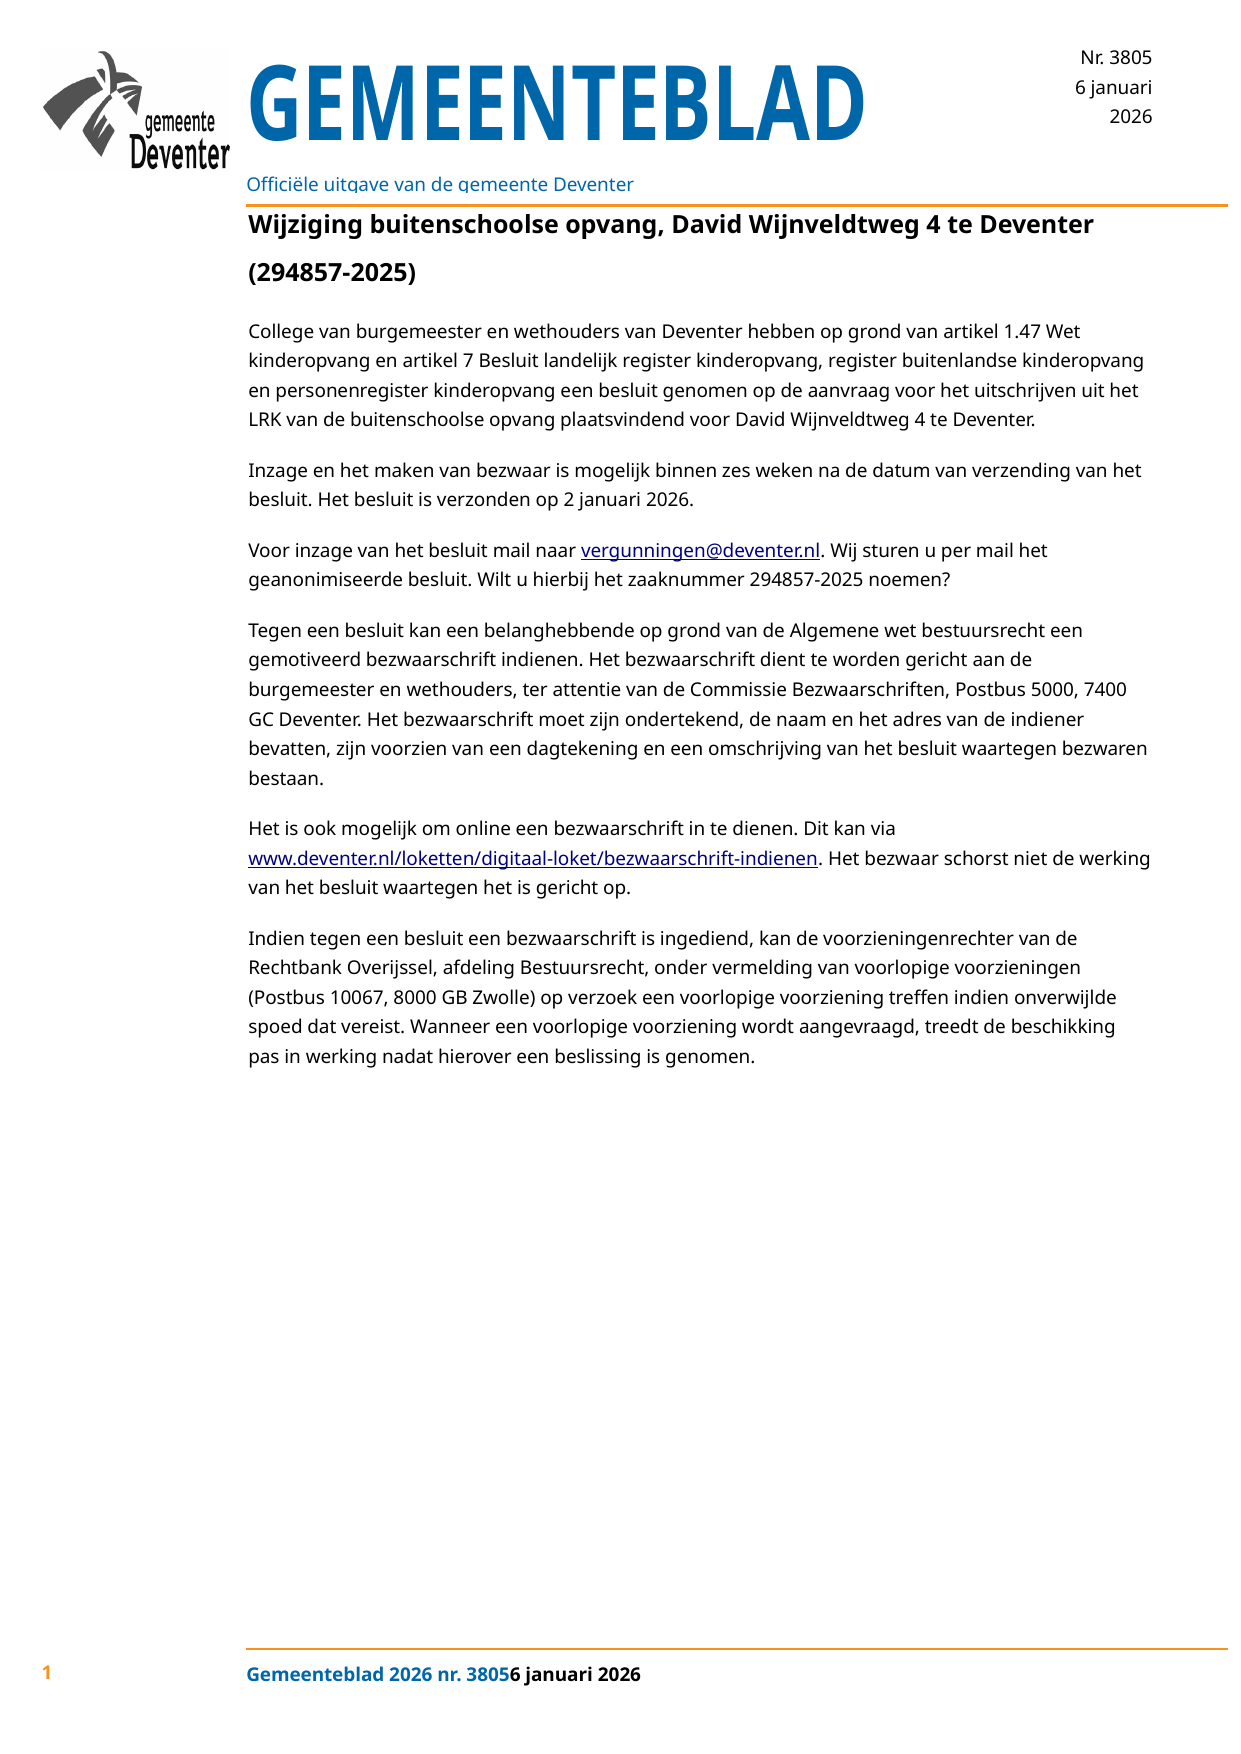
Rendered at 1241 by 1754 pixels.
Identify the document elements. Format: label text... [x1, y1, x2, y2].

text College van burgemeester en wethouders van Deventer hebben op grond van artikel 1.47 Wet kinderopvang en artikel 7 Besluit landelijk register kinderopvang, register buitenlandse kinderopvang en personenregister kinderopvang een besluit genomen op de aanvraag voor het uitschrijven uit het LRK van de buitenschoolse opvang plaatsvindend voor David Wijnveldtweg 4 te Deventer. [248, 318, 1152, 432]
text Indien tegen een besluit een bezwaarschrift is ingediend, kan de voorzieningenrechter van de Rechtbank Overijssel, afdeling Bestuursrecht, onder vermelding van voorlopige voorzieningen (Postbus 10067, 8000 GB Zwolle) op verzoek een voorlopige voorziening treffen indien onverwijlde spoed dat vereist. Wanneer een voorlopige voorziening wordt aangevraagd, treedt de beschikking pas in werking nadat hierover een beslissing is genomen. [248, 925, 1152, 1069]
text Voor inzage van het besluit mail naar vergunningen@deventer.nl. Wij sturen u per mail het geanonimiseerde besluit. Wilt u hierbij het zaaknummer 294857-2025 noemen? [248, 537, 1152, 592]
picture [41, 47, 231, 172]
text Het is ook mogelijk om online een bezwaarschrift in te dienen. Dit kan via www.deventer.nl/loketten/digitaal-loket/bezwaarschrift-indienen. Het bezwaar schorst niet de werking van het besluit waartegen het is gericht op. [248, 815, 1152, 900]
text Wijziging buitenschoolse opvang, David Wijnveldtweg 4 te Deventer (294857-2025) [248, 207, 1152, 288]
text Inzage en het maken van bezwaar is mogelijk binnen zes weken na de datum van verzending van het besluit. Het besluit is verzonden op 2 januari 2026. [248, 457, 1152, 512]
text Tegen een besluit kan een belanghebbende op grond van de Algemene wet bestuursrecht een gemotiveerd bezwaarschrift indienen. Het bezwaarschrift dient te worden gericht aan de burgemeester en wethouders, ter attentie van de Commissie Bezwaarschriften, Postbus 5000, 7400 GC Deventer. Het bezwaarschrift moet zijn ondertekend, de naam en het adres van de indiener bevatten, zijn voorzien van een dagtekening en een omschrijving van het besluit waartegen bezwaren bestaan. [248, 617, 1152, 791]
